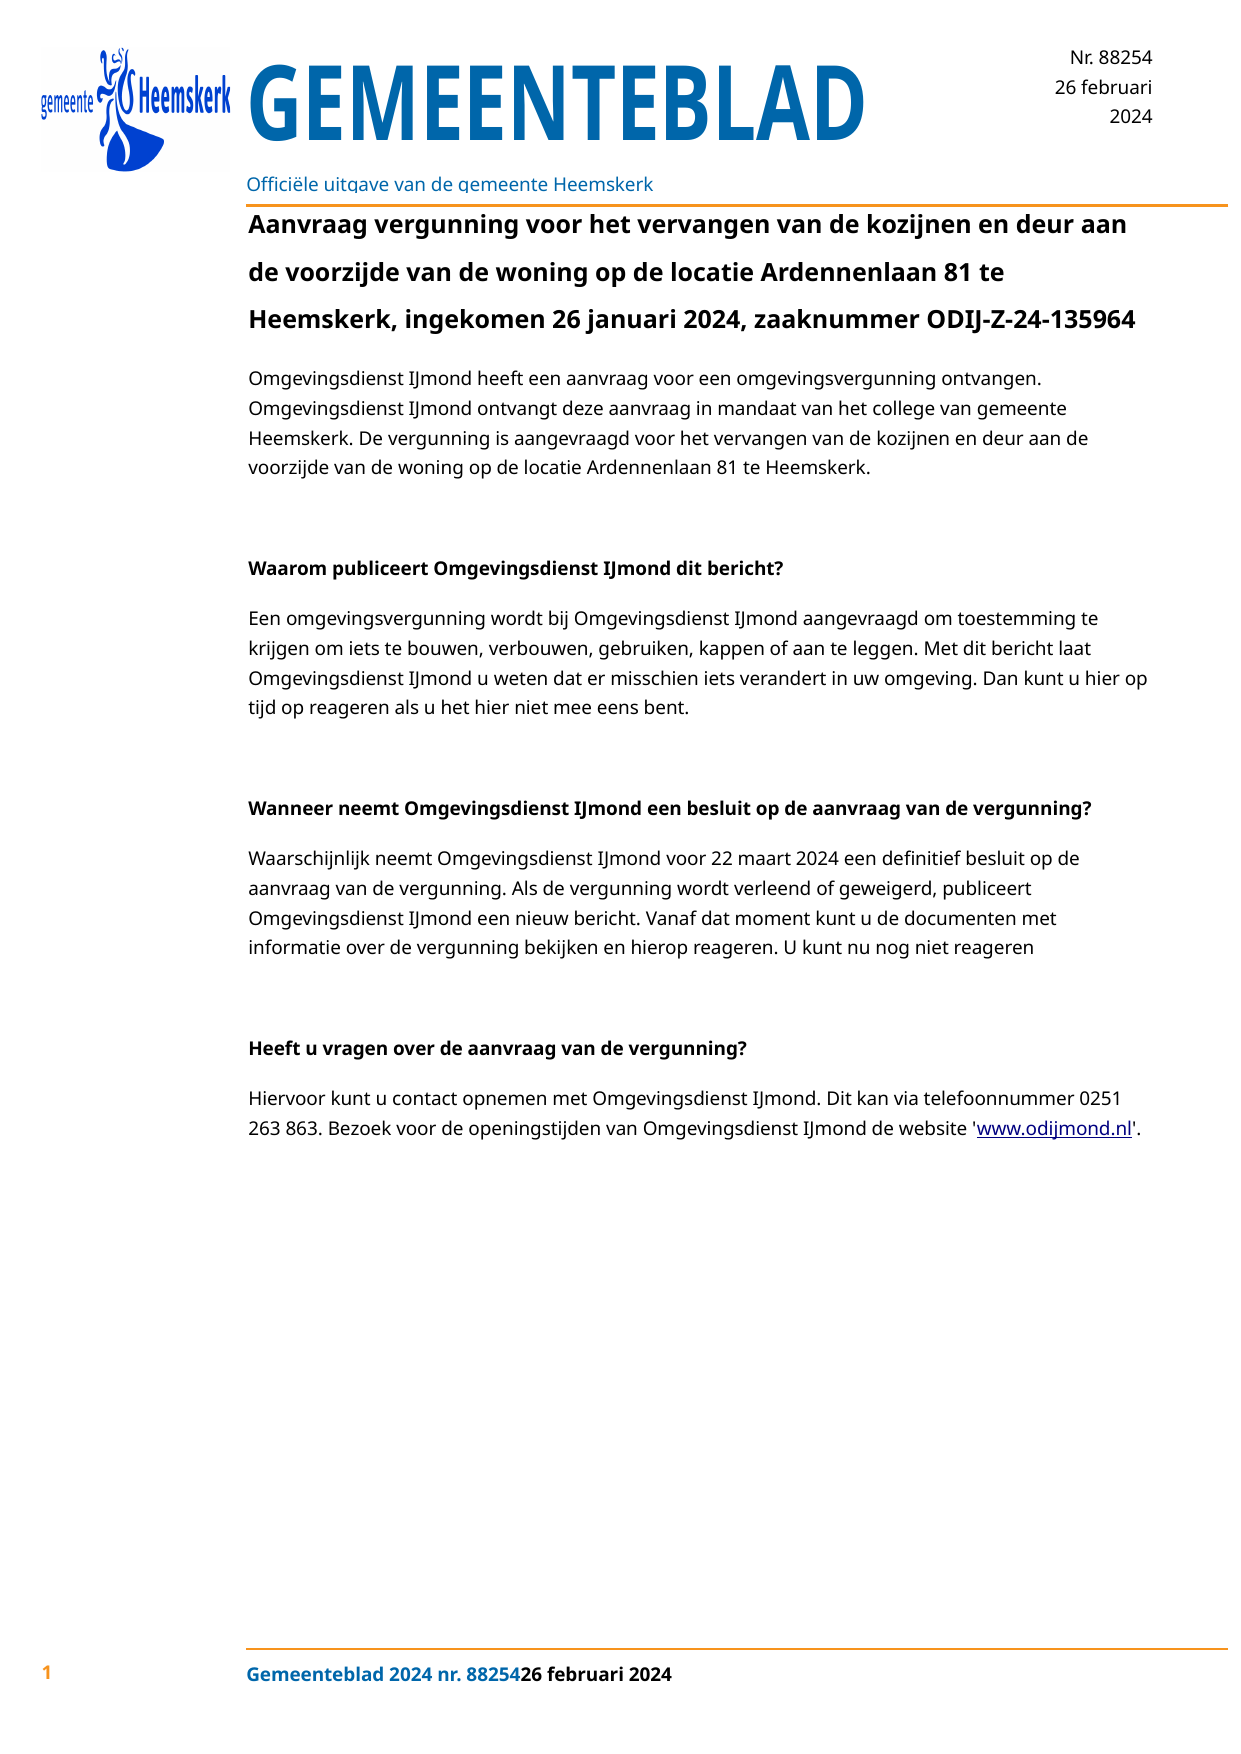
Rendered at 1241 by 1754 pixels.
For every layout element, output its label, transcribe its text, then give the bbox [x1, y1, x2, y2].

text Waarschijnlijk neemt Omgevingsdienst IJmond voor 22 maart 2024 een definitief besluit op de aanvraag van de vergunning. Als de vergunning wordt verleend of geweigerd, publiceert Omgevingsdienst IJmond een nieuw bericht. Vanaf dat moment kunt u de documenten met informatie over de vergunning bekijken en hierop reageren. U kunt nu nog niet reageren [248, 846, 1152, 960]
text Wanneer neemt Omgevingsdienst IJmond een besluit op de aanvraag van de vergunning? [248, 795, 1152, 821]
picture [41, 47, 231, 172]
text Hiervoor kunt u contact opnemen met Omgevingsdienst IJmond. Dit kan via telefoonnummer 0251 263 863. Bezoek voor de openingstijden van Omgevingsdienst IJmond de website 'www.odijmond.nl'. [248, 1086, 1152, 1141]
text Aanvraag vergunning voor het vervangen van de kozijnen en deur aan de voorzijde van de woning op de locatie Ardennenlaan 81 te Heemskerk, ingekomen 26 januari 2024, zaaknummer ODIJ-Z-24-135964 [248, 207, 1152, 336]
text Waarom publiceert Omgevingsdienst IJmond dit bericht? [248, 555, 1152, 581]
text Heeft u vragen over de aanvraag van de vergunning? [248, 1035, 1152, 1061]
text Omgevingsdienst IJmond heeft een aanvraag voor een omgevingsvergunning ontvangen. Omgevingsdienst IJmond ontvangt deze aanvraag in mandaat van het college van gemeente Heemskerk. De vergunning is aangevraagd voor het vervangen van de kozijnen en deur aan de voorzijde van de woning op de locatie Ardennenlaan 81 te Heemskerk. [248, 366, 1152, 480]
text Een omgevingsvergunning wordt bij Omgevingsdienst IJmond aangevraagd om toestemming te krijgen om iets te bouwen, verbouwen, gebruiken, kappen of aan te leggen. Met dit bericht laat Omgevingsdienst IJmond u weten dat er misschien iets verandert in uw omgeving. Dan kunt u hier op tijd op reageren als u het hier niet mee eens bent. [248, 606, 1152, 720]
